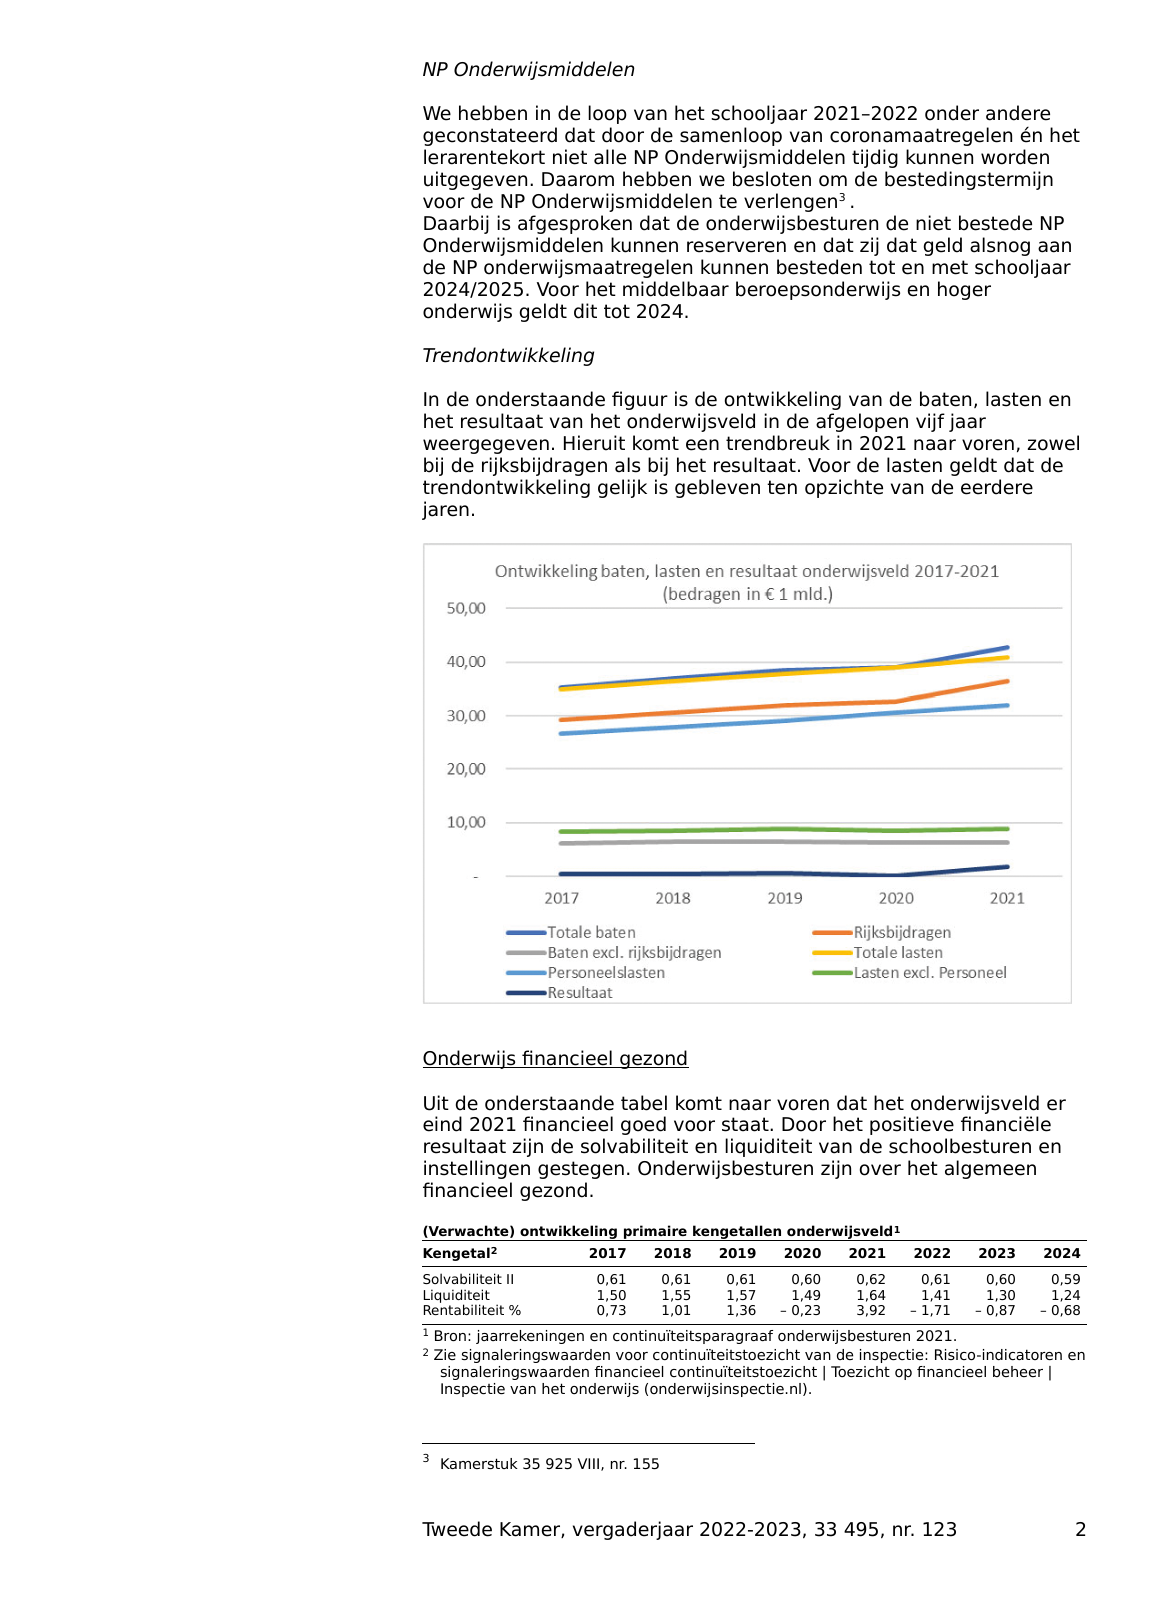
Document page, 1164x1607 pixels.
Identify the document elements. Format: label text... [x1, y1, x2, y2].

table_cell Liquiditeit [422, 1288, 567, 1303]
subtitle Trendontwikkeling [422, 345, 1087, 367]
subtitle Onderwijs financieel gezond [422, 1048, 1087, 1070]
table_cell 1,41 [892, 1288, 957, 1303]
table_header (Verwachte) ontwikkeling primaire kengetallen onderwijsveld1 [422, 1224, 1087, 1240]
table_cell 0,60 [762, 1267, 827, 1287]
table_cell Solvabiliteit II [422, 1267, 567, 1287]
table_cell 1,64 [827, 1288, 892, 1303]
text Uit de onderstaande tabel komt naar voren dat het onderwijsveld er eind 2021 financieel goed voor staat. Door het positieve financiële resultaat zijn de solvabiliteit en liquiditeit van de schoolbesturen en instellingen gestegen. Onderwijsbesturen zijn over het algemeen financieel gezond. [422, 1092, 1087, 1202]
table_cell 1,30 [957, 1288, 1022, 1303]
text We hebben in de loop van het schooljaar 2021–2022 onder andere geconstateerd dat door de samenloop van coronamaatregelen én het lerarentekort niet alle NP Onderwijsmiddelen tijdig kunnen worden uitgegeven. Daarom hebben we besloten om de bestedingstermijn voor de NP Onderwijsmiddelen te verlengen. [422, 103, 1087, 213]
table_cell 2018 [632, 1241, 697, 1266]
table_cell 2022 [892, 1241, 957, 1266]
table_cell 0,61 [892, 1267, 957, 1287]
table_cell 0,73 [568, 1303, 632, 1324]
table_cell 0,62 [827, 1267, 892, 1287]
table_cell – 0,23 [762, 1303, 827, 1324]
table_cell 0,61 [632, 1267, 697, 1287]
table_cell 1,57 [697, 1288, 762, 1303]
table_cell Rentabiliteit % [422, 1303, 567, 1324]
table_cell 3,92 [827, 1303, 892, 1324]
table_cell 0,61 [568, 1267, 632, 1287]
text Daarbij is afgesproken dat de onderwijsbesturen de niet bestede NP Onderwijsmiddelen kunnen reserveren en dat zij dat geld alsnog aan de NP onderwijsmaatregelen kunnen besteden tot en met schooljaar 2024/2025. Voor het middelbaar beroepsonderwijs en hoger onderwijs geldt dit tot 2024. [422, 213, 1087, 323]
table_cell 2023 [957, 1241, 1022, 1266]
table_cell 2024 [1022, 1241, 1087, 1266]
table_cell 2019 [697, 1241, 762, 1266]
table_cell 2021 [827, 1241, 892, 1266]
text In de onderstaande figuur is de ontwikkeling van de baten, lasten en het resultaat van het onderwijsveld in de afgelopen vijf jaar weergegeven. Hieruit komt een trendbreuk in 2021 naar voren, zowel bij de rijksbijdragen als bij het resultaat. Voor de lasten geldt dat de trendontwikkeling gelijk is gebleven ten opzichte van de eerdere jaren. [422, 389, 1087, 521]
table_cell 1,55 [632, 1288, 697, 1303]
table_cell – 0,68 [1022, 1303, 1087, 1324]
table_cell 0,60 [957, 1267, 1022, 1287]
subtitle NP Onderwijsmiddelen [422, 59, 1087, 81]
picture [422, 543, 1072, 1004]
table_cell 1,01 [632, 1303, 697, 1324]
table_cell 2020 [762, 1241, 827, 1266]
text Kamerstuk 35 925 VIII, nr. 155 [422, 1452, 1087, 1474]
table_cell Kengetal2 [422, 1241, 567, 1266]
table_cell 1,50 [568, 1288, 632, 1303]
table_cell 1,24 [1022, 1288, 1087, 1303]
table_cell 0,61 [697, 1267, 762, 1287]
table_cell 1,36 [697, 1303, 762, 1324]
table_cell – 0,87 [957, 1303, 1022, 1324]
table_cell 1 Bron: jaarrekeningen en continuïteitsparagraaf onderwijsbesturen 2021. 2 Zie signaleringswaarden voor continuïteitstoezicht van de inspectie: Risico-indicatoren en signaleringswaarden financieel continuïteitstoezicht | Toezicht op financieel beheer | Inspectie van het onderwijs (onderwijsinspectie.nl). [422, 1325, 1087, 1398]
table_cell 1,49 [762, 1288, 827, 1303]
table_cell 2017 [568, 1241, 632, 1266]
table_cell – 1,71 [892, 1303, 957, 1324]
table_cell 0,59 [1022, 1267, 1087, 1287]
